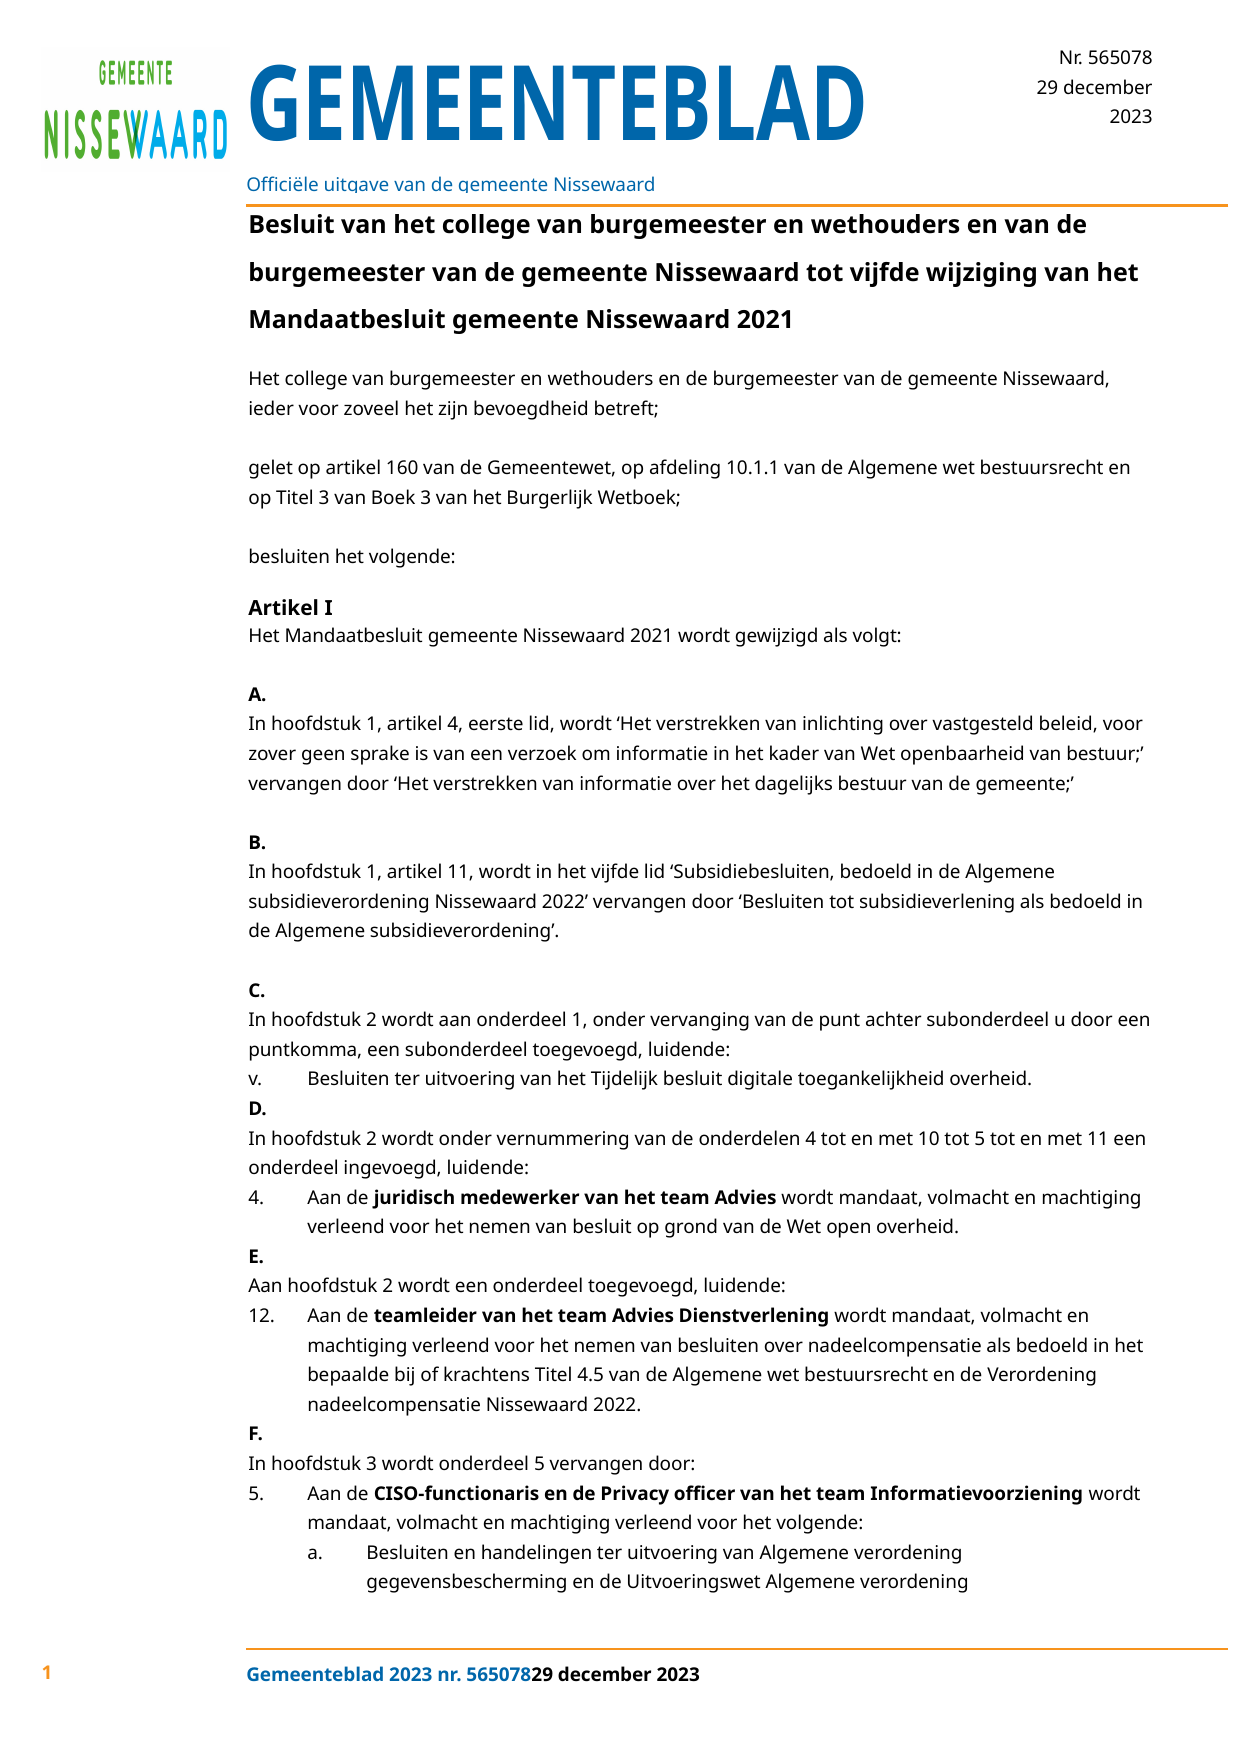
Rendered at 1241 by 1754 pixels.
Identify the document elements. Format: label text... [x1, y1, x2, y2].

list Aan de juridisch medewerker van het team Advies wordt mandaat, volmacht en machtiging verleend voor het nemen van besluit op grond van de Wet open overheid. [248, 1184, 1152, 1239]
text Aan hoofdstuk 2 wordt een onderdeel toegevoegd, luidende: [248, 1273, 1152, 1298]
picture [41, 47, 231, 172]
list Aan de CISO-functionaris en de Privacy officer van het team Informatievoorziening wordt mandaat, volmacht en machtiging verleend voor het volgende: [248, 1480, 1152, 1535]
text F. [248, 1421, 1152, 1446]
text gelet op artikel 160 van de Gemeentewet, op afdeling 10.1.1 van de Algemene wet bestuursrecht en op Titel 3 van Boek 3 van het Burgerlijk Wetboek; [248, 454, 1152, 509]
text A. [248, 681, 1152, 707]
text E. [248, 1243, 1152, 1269]
text C. [248, 977, 1152, 1003]
text Artikel I [248, 593, 1152, 622]
list Besluiten ter uitvoering van het Tijdelijk besluit digitale toegankelijkheid overheid. [248, 1066, 1152, 1091]
text Het college van burgemeester en wethouders en de burgemeester van de gemeente Nissewaard, ieder voor zoveel het zijn bevoegdheid betreft; [248, 366, 1152, 421]
text besluiten het volgende: [248, 543, 1152, 569]
list Aan de teamleider van het team Advies Dienstverlening wordt mandaat, volmacht en machtiging verleend voor het nemen van besluiten over nadeelcompensatie als bedoeld in het bepaalde bij of krachtens Titel 4.5 van de Algemene wet bestuursrecht en de Verordening nadeelcompensatie Nissewaard 2022. [248, 1302, 1152, 1417]
text Het Mandaatbesluit gemeente Nissewaard 2021 wordt gewijzigd als volgt: [248, 622, 1152, 648]
text In hoofdstuk 2 wordt onder vernummering van de onderdelen 4 tot en met 10 tot 5 tot en met 11 een onderdeel ingevoegd, luidende: [248, 1125, 1152, 1180]
text B. [248, 829, 1152, 855]
text In hoofdstuk 1, artikel 11, wordt in het vijfde lid ‘Subsidiebesluiten, bedoeld in de Algemene subsidieverordening Nissewaard 2022’ vervangen door ‘Besluiten tot subsidieverlening als bedoeld in de Algemene subsidieverordening’. [248, 858, 1152, 943]
text In hoofdstuk 3 wordt onderdeel 5 vervangen door: [248, 1450, 1152, 1476]
list Besluiten en handelingen ter uitvoering van Algemene verordening gegevensbescherming en de Uitvoeringswet Algemene verordening [307, 1539, 1152, 1594]
text In hoofdstuk 2 wordt aan onderdeel 1, onder vervanging van de punt achter subonderdeel u door een puntkomma, een subonderdeel toegevoegd, luidende: [248, 1006, 1152, 1062]
text In hoofdstuk 1, artikel 4, eerste lid, wordt ‘Het verstrekken van inlichting over vastgesteld beleid, voor zover geen sprake is van een verzoek om informatie in het kader van Wet openbaarheid van bestuur;’ vervangen door ‘Het verstrekken van informatie over het dagelijks bestuur van de gemeente;’ [248, 711, 1152, 796]
text Besluit van het college van burgemeester en wethouders en van de burgemeester van de gemeente Nissewaard tot vijfde wijziging van het Mandaatbesluit gemeente Nissewaard 2021 [248, 207, 1152, 336]
text D. [248, 1095, 1152, 1121]
